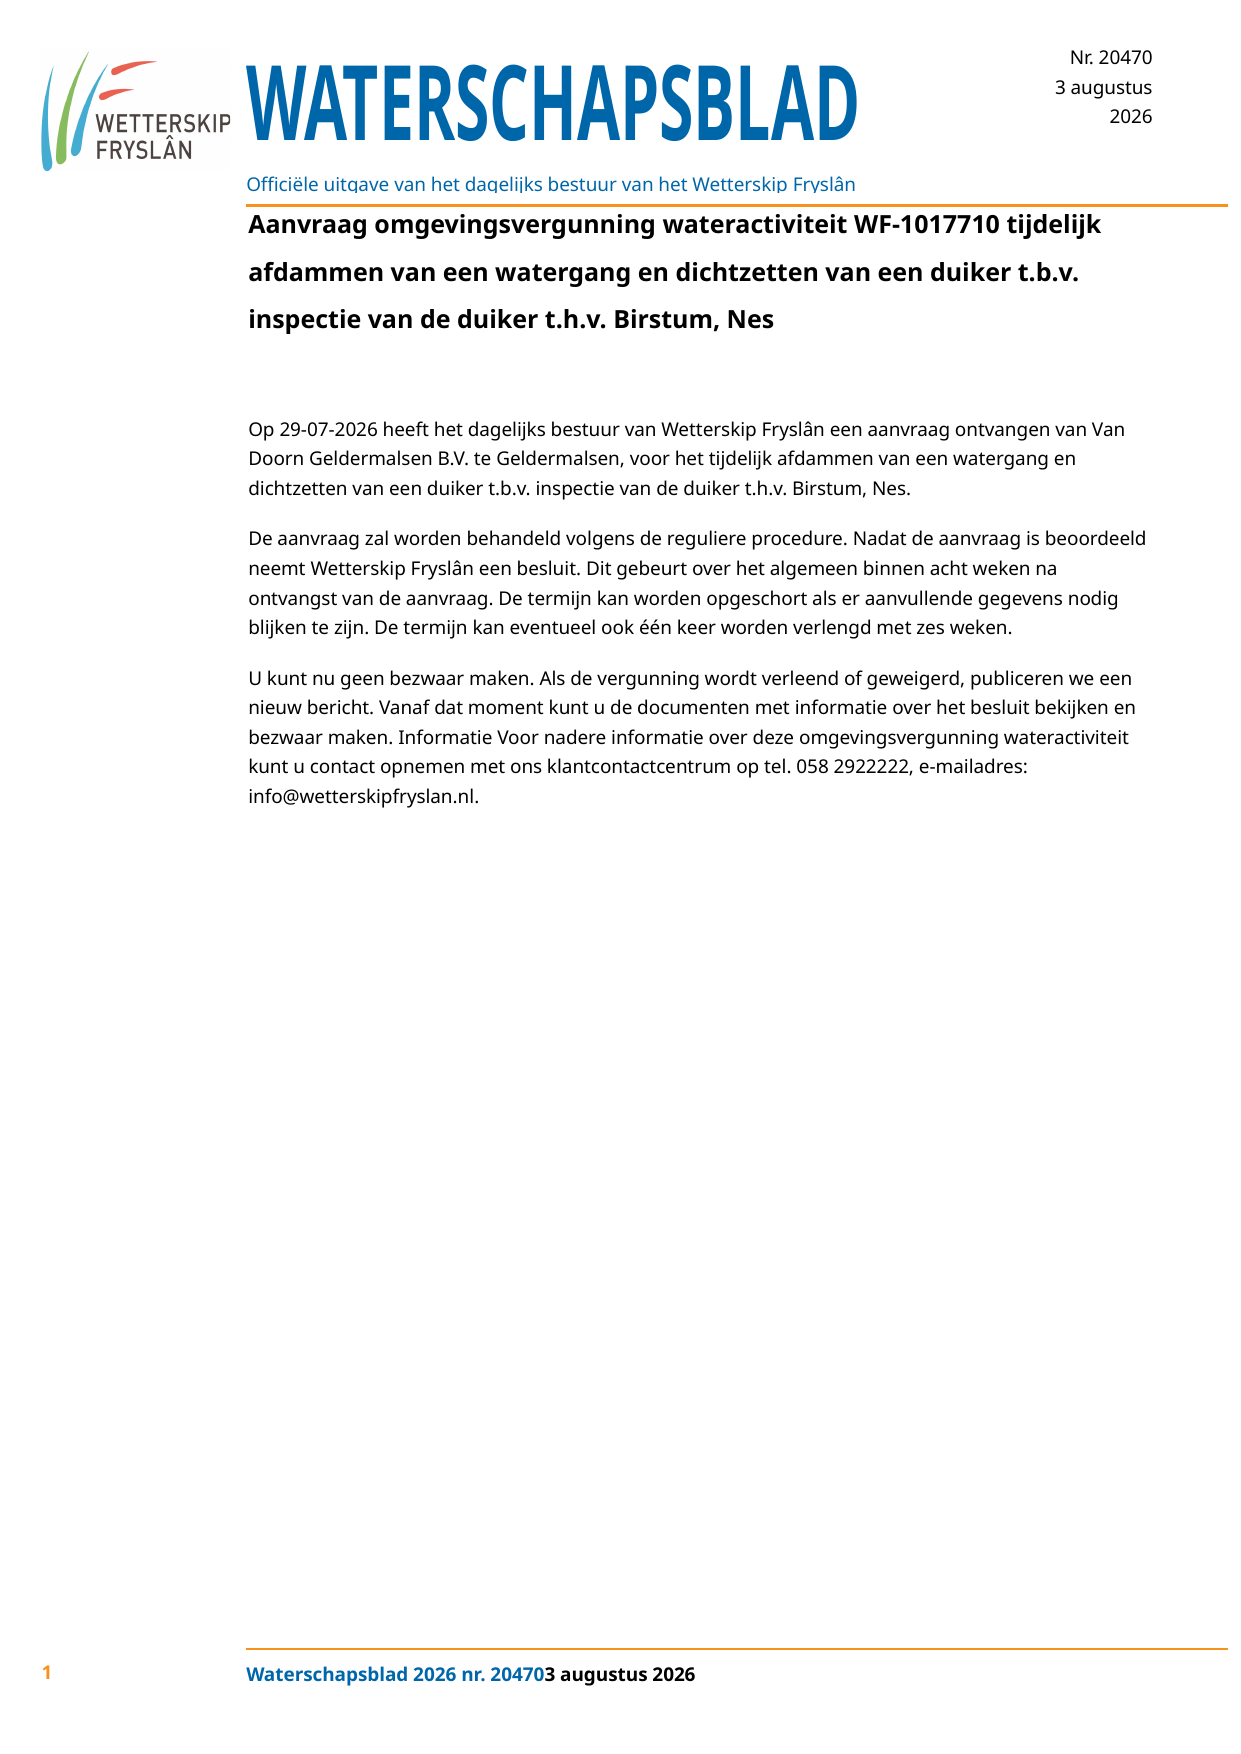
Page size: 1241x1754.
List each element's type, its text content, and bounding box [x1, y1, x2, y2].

picture [41, 47, 231, 172]
text U kunt nu geen bezwaar maken. Als de vergunning wordt verleend of geweigerd, publiceren we een nieuw bericht. Vanaf dat moment kunt u de documenten met informatie over het besluit bekijken en bezwaar maken. Informatie Voor nadere informatie over deze omgevingsvergunning wateractiviteit kunt u contact opnemen met ons klantcontactcentrum op tel. 058 2922222, e-mailadres: info@wetterskipfryslan.nl. [248, 665, 1152, 809]
text Op 29-07-2026 heeft het dagelijks bestuur van Wetterskip Fryslân een aanvraag ontvangen van Van Doorn Geldermalsen B.V. te Geldermalsen, voor het tijdelijk afdammen van een watergang en dichtzetten van een duiker t.b.v. inspectie van de duiker t.h.v. Birstum, Nes. [248, 416, 1152, 501]
text Aanvraag omgevingsvergunning wateractiviteit WF-1017710 tijdelijk afdammen van een watergang en dichtzetten van een duiker t.b.v. inspectie van de duiker t.h.v. Birstum, Nes [248, 207, 1152, 336]
text De aanvraag zal worden behandeld volgens de reguliere procedure. Nadat de aanvraag is beoordeeld neemt Wetterskip Fryslân een besluit. Dit gebeurt over het algemeen binnen acht weken na ontvangst van de aanvraag. De termijn kan worden opgeschort als er aanvullende gegevens nodig blijken te zijn. De termijn kan eventueel ook één keer worden verlengd met zes weken. [248, 526, 1152, 640]
